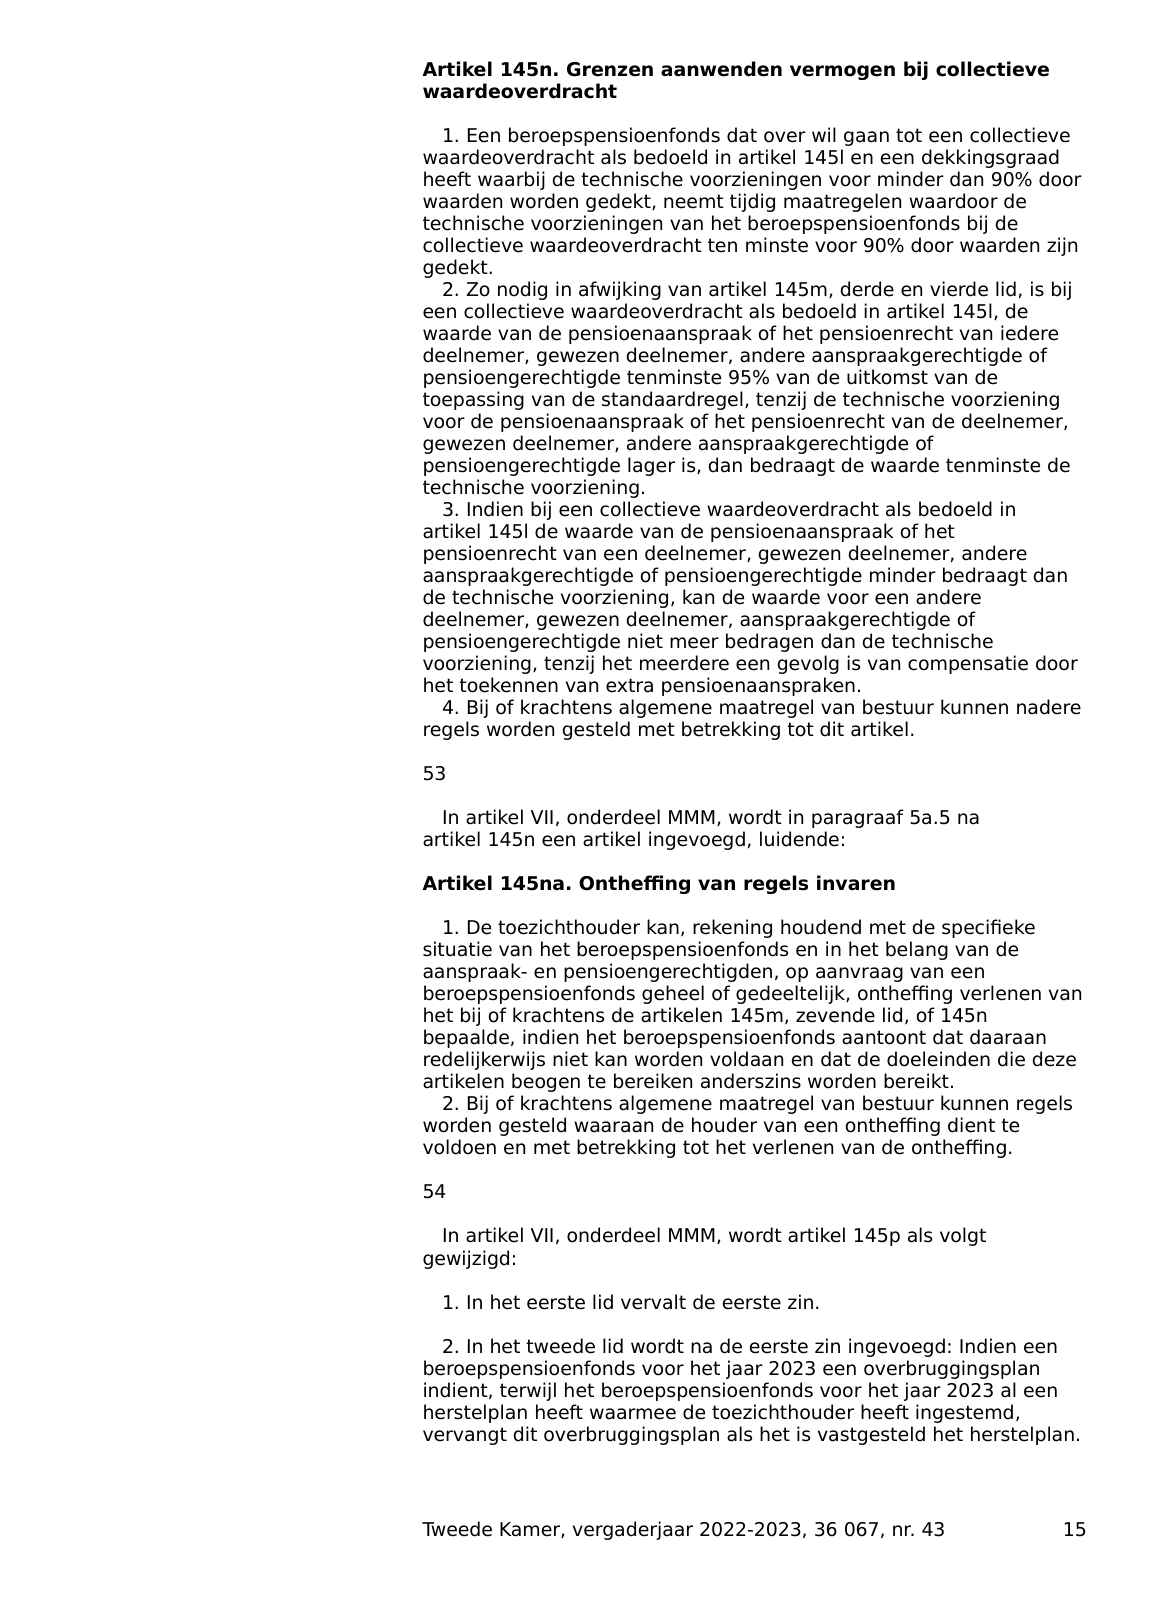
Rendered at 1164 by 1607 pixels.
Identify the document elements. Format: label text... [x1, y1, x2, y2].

text 2. Bij of krachtens algemene maatregel van bestuur kunnen regels worden gesteld waaraan de houder van een ontheffing dient te voldoen en met betrekking tot het verlenen van de ontheffing. [422, 1093, 1087, 1159]
text 4. Bij of krachtens algemene maatregel van bestuur kunnen nadere regels worden gesteld met betrekking tot dit artikel. [422, 697, 1087, 741]
text 2. In het tweede lid wordt na de eerste zin ingevoegd: Indien een beroepspensioenfonds voor het jaar 2023 een overbruggingsplan indient, terwijl het beroepspensioenfonds voor het jaar 2023 al een herstelplan heeft waarmee de toezichthouder heeft ingestemd, vervangt dit overbruggingsplan als het is vastgesteld het herstelplan. [422, 1336, 1087, 1446]
subtitle 54 [422, 1181, 1087, 1203]
text 1. In het eerste lid vervalt de eerste zin. [422, 1292, 1087, 1313]
text In artikel VII, onderdeel MMM, wordt in paragraaf 5a.5 na artikel 145n een artikel ingevoegd, luidende: [422, 807, 1087, 851]
text 1. De toezichthouder kan, rekening houdend met de specifieke situatie van het beroepspensioenfonds en in het belang van de aanspraak- en pensioengerechtigden, op aanvraag van een beroepspensioenfonds geheel of gedeeltelijk, ontheffing verlenen van het bij of krachtens de artikelen 145m, zevende lid, of 145n bepaalde, indien het beroepspensioenfonds aantoont dat daaraan redelijkerwijs niet kan worden voldaan en dat de doeleinden die deze artikelen beogen te bereiken anderszins worden bereikt. [422, 917, 1087, 1093]
text 2. Zo nodig in afwijking van artikel 145m, derde en vierde lid, is bij een collectieve waardeoverdracht als bedoeld in artikel 145l, de waarde van de pensioenaanspraak of het pensioenrecht van iedere deelnemer, gewezen deelnemer, andere aanspraakgerechtigde of pensioengerechtigde tenminste 95% van de uitkomst van de toepassing van de standaardregel, tenzij de technische voorziening voor de pensioenaanspraak of het pensioenrecht van de deelnemer, gewezen deelnemer, andere aanspraakgerechtigde of pensioengerechtigde lager is, dan bedraagt de waarde tenminste de technische voorziening. [422, 279, 1087, 499]
text In artikel VII, onderdeel MMM, wordt artikel 145p als volgt gewijzigd: [422, 1225, 1087, 1269]
text 3. Indien bij een collectieve waardeoverdracht als bedoeld in artikel 145l de waarde van de pensioenaanspraak of het pensioenrecht van een deelnemer, gewezen deelnemer, andere aanspraakgerechtigde of pensioengerechtigde minder bedraagt dan de technische voorziening, kan de waarde voor een andere deelnemer, gewezen deelnemer, aanspraakgerechtigde of pensioengerechtigde niet meer bedragen dan de technische voorziening, tenzij het meerdere een gevolg is van compensatie door het toekennen van extra pensioenaanspraken. [422, 499, 1087, 697]
text 1. Een beroepspensioenfonds dat over wil gaan tot een collectieve waardeoverdracht als bedoeld in artikel 145l en een dekkingsgraad heeft waarbij de technische voorzieningen voor minder dan 90% door waarden worden gedekt, neemt tijdig maatregelen waardoor de technische voorzieningen van het beroepspensioenfonds bij de collectieve waardeoverdracht ten minste voor 90% door waarden zijn gedekt. [422, 125, 1087, 279]
subtitle 53 [422, 763, 1087, 785]
subtitle Artikel 145na. Ontheffing van regels invaren [422, 873, 1087, 895]
subtitle Artikel 145n. Grenzen aanwenden vermogen bij collectieve waardeoverdracht [422, 59, 1087, 103]
